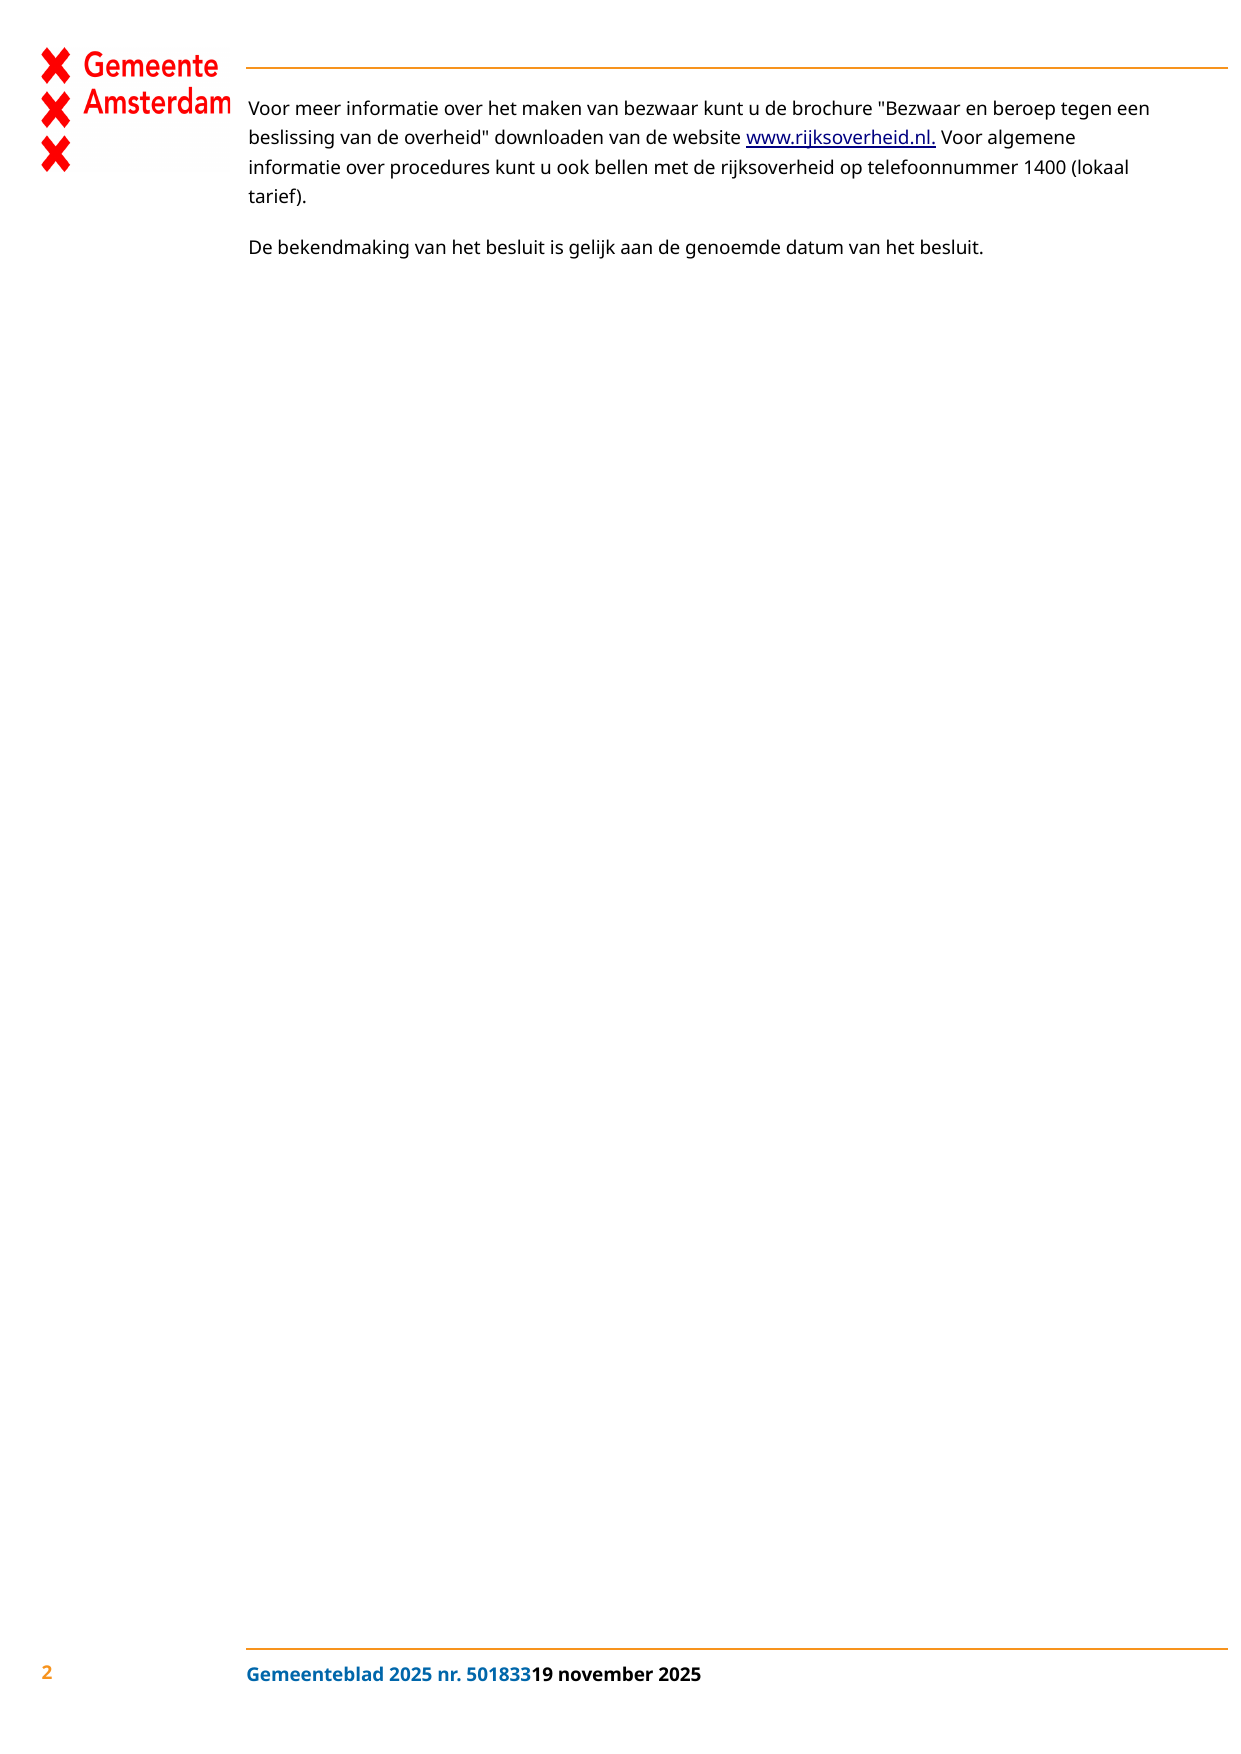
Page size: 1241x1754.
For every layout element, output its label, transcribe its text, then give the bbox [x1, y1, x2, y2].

text De bekendmaking van het besluit is gelijk aan de genoemde datum van het besluit. [248, 234, 1152, 260]
picture [41, 47, 231, 172]
text Voor meer informatie over het maken van bezwaar kunt u de brochure "Bezwaar en beroep tegen een beslissing van de overheid" downloaden van de website www.rijksoverheid.nl. Voor algemene informatie over procedures kunt u ook bellen met de rijksoverheid op telefoonnummer 1400 (lokaal tarief). [248, 95, 1152, 209]
